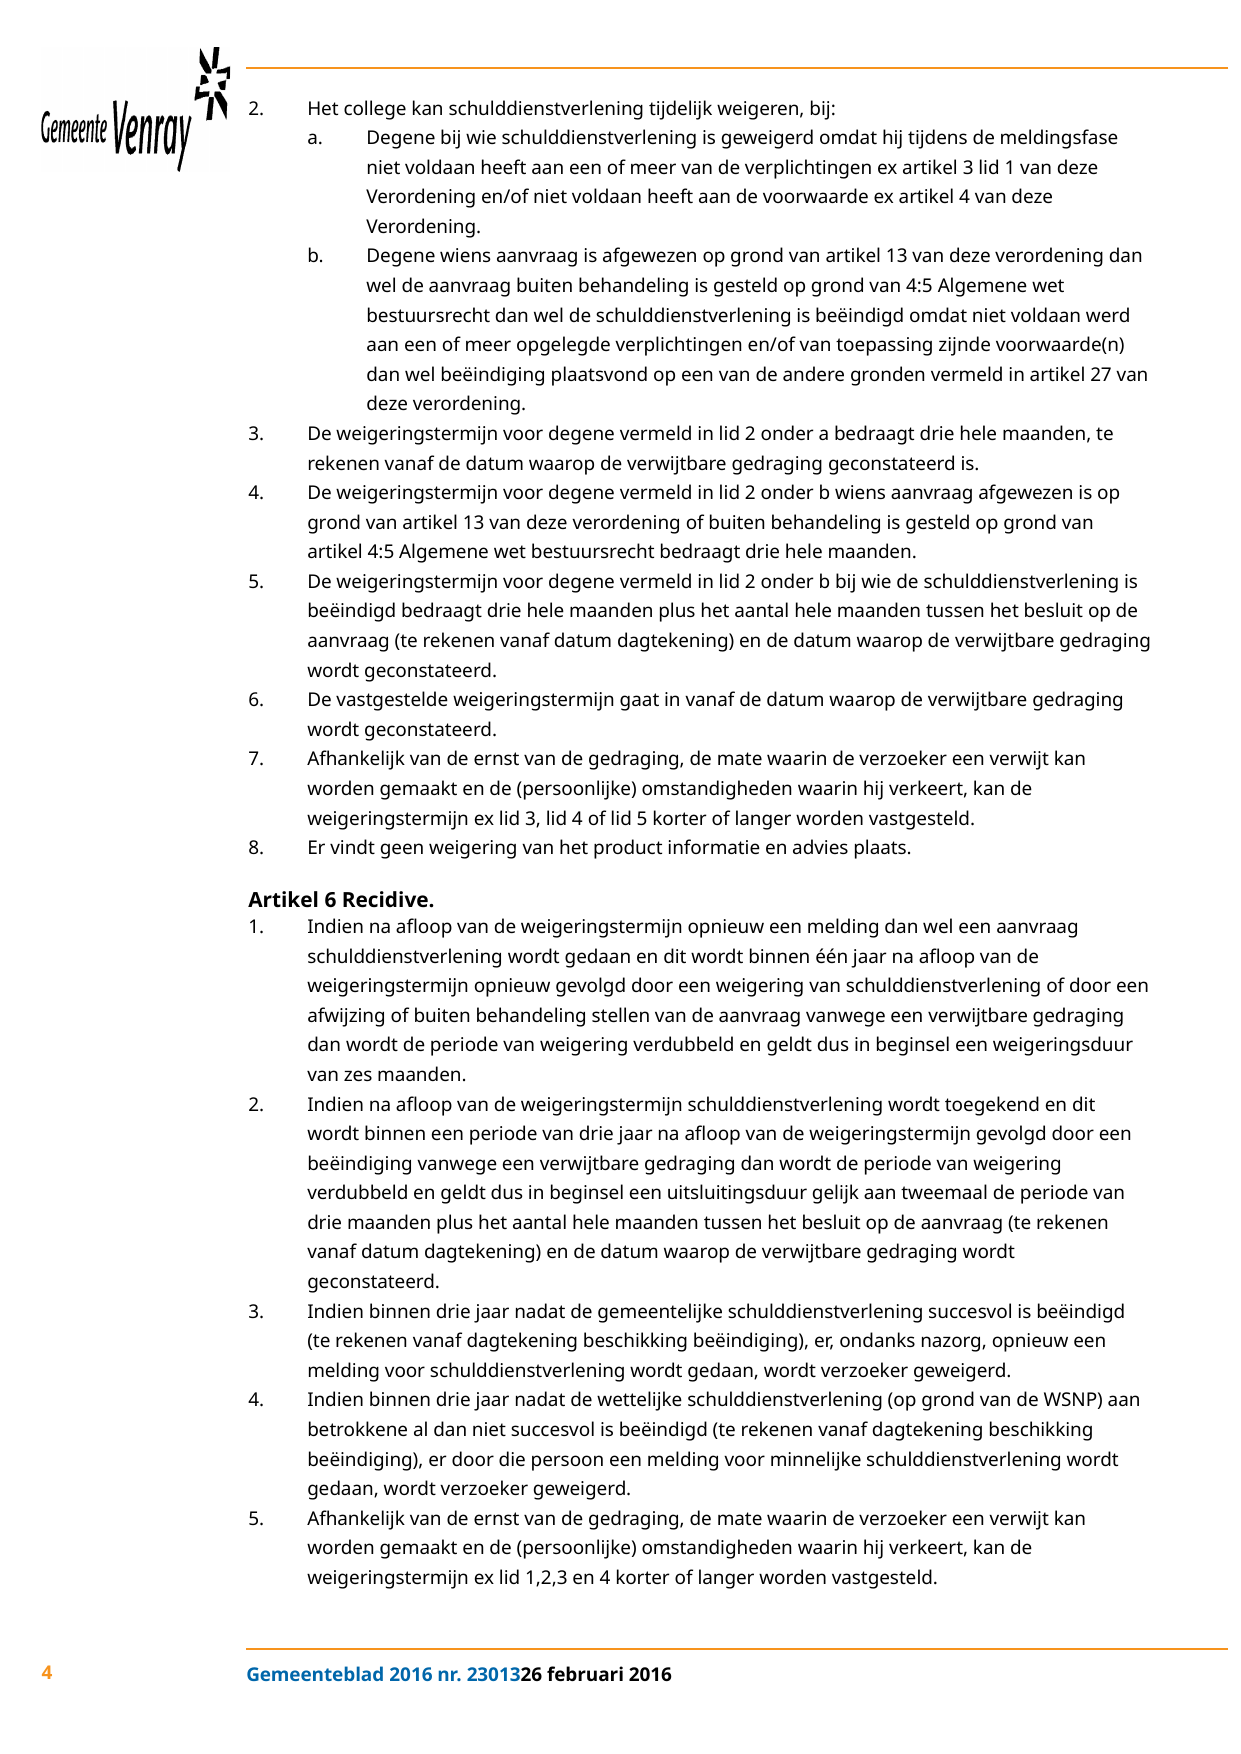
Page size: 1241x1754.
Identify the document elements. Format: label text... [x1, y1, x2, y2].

text Artikel 6 Recidive. [248, 885, 1152, 913]
list Het college kan schulddienstverlening tijdelijk weigeren, bij: [248, 95, 1152, 121]
picture [41, 47, 231, 172]
list De weigeringstermijn voor degene vermeld in lid 2 onder b wiens aanvraag afgewezen is op grond van artikel 13 van deze verordening of buiten behandeling is gesteld op grond van artikel 4:5 Algemene wet bestuursrecht bedraagt drie hele maanden. [248, 479, 1152, 564]
list Indien binnen drie jaar nadat de gemeentelijke schulddienstverlening succesvol is beëindigd (te rekenen vanaf dagtekening beschikking beëindiging), er, ondanks nazorg, opnieuw een melding voor schulddienstverlening wordt gedaan, wordt verzoeker geweigerd. [248, 1298, 1152, 1383]
list Degene wiens aanvraag is afgewezen op grond van artikel 13 van deze verordening dan wel de aanvraag buiten behandeling is gesteld op grond van 4:5 Algemene wet bestuursrecht dan wel de schulddienstverlening is beëindigd omdat niet voldaan werd aan een of meer opgelegde verplichtingen en/of van toepassing zijnde voorwaarde(n) dan wel beëindiging plaatsvond op een van de andere gronden vermeld in artikel 27 van deze verordening. [307, 243, 1152, 416]
list Afhankelijk van de ernst van de gedraging, de mate waarin de verzoeker een verwijt kan worden gemaakt en de (persoonlijke) omstandigheden waarin hij verkeert, kan de weigeringstermijn ex lid 1,2,3 en 4 korter of langer worden vastgesteld. [248, 1505, 1152, 1590]
list Indien binnen drie jaar nadat de wettelijke schulddienstverlening (op grond van de WSNP) aan betrokkene al dan niet succesvol is beëindigd (te rekenen vanaf dagtekening beschikking beëindiging), er door die persoon een melding voor minnelijke schulddienstverlening wordt gedaan, wordt verzoeker geweigerd. [248, 1387, 1152, 1501]
list Er vindt geen weigering van het product informatie en advies plaats. [248, 834, 1152, 860]
list De weigeringstermijn voor degene vermeld in lid 2 onder a bedraagt drie hele maanden, te rekenen vanaf de datum waarop de verwijtbare gedraging geconstateerd is. [248, 420, 1152, 476]
list Degene bij wie schulddienstverlening is geweigerd omdat hij tijdens de meldingsfase niet voldaan heeft aan een of meer van de verplichtingen ex artikel 3 lid 1 van deze Verordening en/of niet voldaan heeft aan de voorwaarde ex artikel 4 van deze Verordening. [307, 124, 1152, 239]
list Afhankelijk van de ernst van de gedraging, de mate waarin de verzoeker een verwijt kan worden gemaakt en de (persoonlijke) omstandigheden waarin hij verkeert, kan de weigeringstermijn ex lid 3, lid 4 of lid 5 korter of langer worden vastgesteld. [248, 746, 1152, 831]
list De vastgestelde weigeringstermijn gaat in vanaf de datum waarop de verwijtbare gedraging wordt geconstateerd. [248, 686, 1152, 742]
list Indien na afloop van de weigeringstermijn schulddienstverlening wordt toegekend en dit wordt binnen een periode van drie jaar na afloop van de weigeringstermijn gevolgd door een beëindiging vanwege een verwijtbare gedraging dan wordt de periode van weigering verdubbeld en geldt dus in beginsel een uitsluitingsduur gelijk aan tweemaal de periode van drie maanden plus het aantal hele maanden tussen het besluit op de aanvraag (te rekenen vanaf datum dagtekening) en de datum waarop de verwijtbare gedraging wordt geconstateerd. [248, 1091, 1152, 1294]
list De weigeringstermijn voor degene vermeld in lid 2 onder b bij wie de schulddienstverlening is beëindigd bedraagt drie hele maanden plus het aantal hele maanden tussen het besluit op de aanvraag (te rekenen vanaf datum dagtekening) en de datum waarop de verwijtbare gedraging wordt geconstateerd. [248, 568, 1152, 683]
list Indien na afloop van de weigeringstermijn opnieuw een melding dan wel een aanvraag schulddienstverlening wordt gedaan en dit wordt binnen één jaar na afloop van de weigeringstermijn opnieuw gevolgd door een weigering van schulddienstverlening of door een afwijzing of buiten behandeling stellen van de aanvraag vanwege een verwijtbare gedraging dan wordt de periode van weigering verdubbeld en geldt dus in beginsel een weigeringsduur van zes maanden. [248, 913, 1152, 1087]
